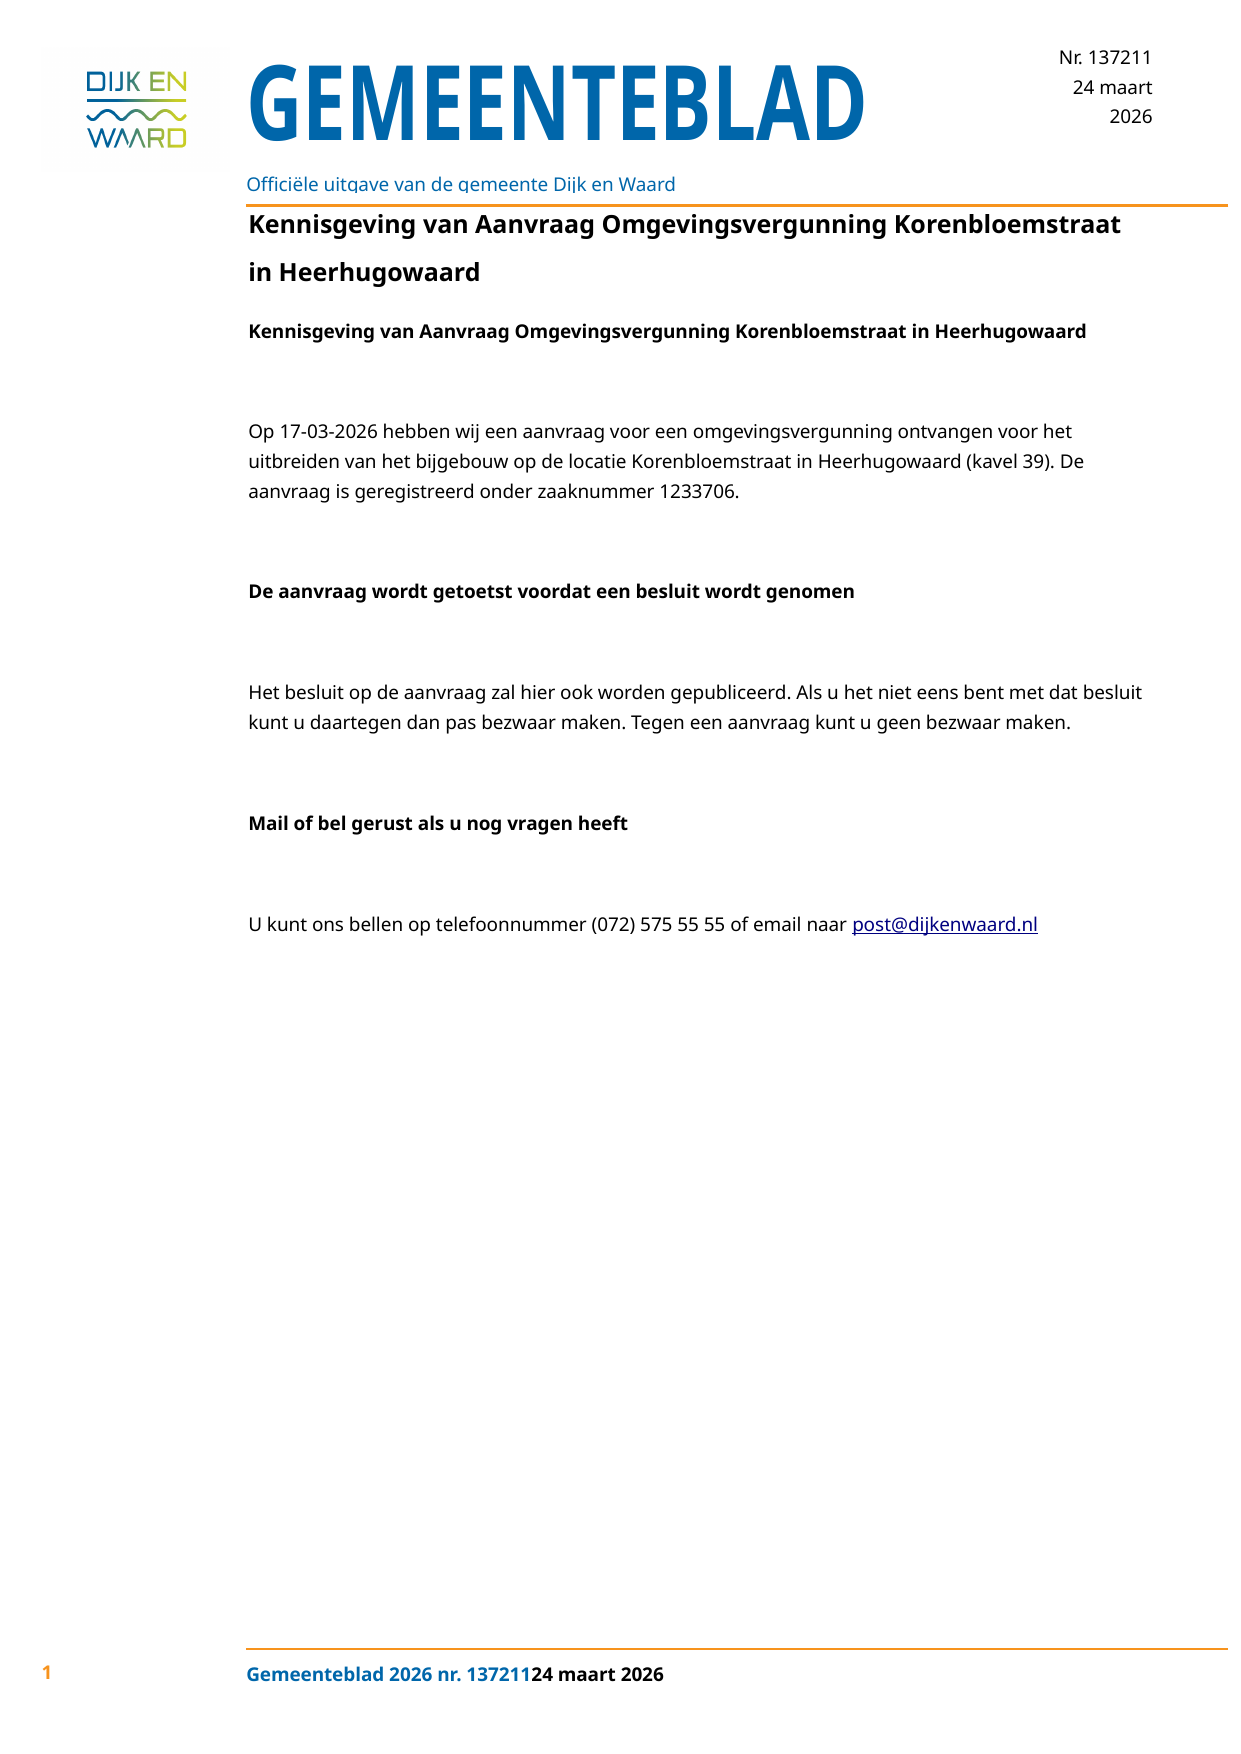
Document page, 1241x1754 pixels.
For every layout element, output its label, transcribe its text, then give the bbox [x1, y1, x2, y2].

text De aanvraag wordt getoetst voordat een besluit wordt genomen [248, 579, 1152, 604]
text U kunt ons bellen op telefoonnummer (072) 575 55 55 of email naar post@dijkenwaard.nl [248, 911, 1152, 937]
text Op 17-03-2026 hebben wij een aanvraag voor een omgevingsvergunning ontvangen voor het uitbreiden van het bijgebouw op de locatie Korenbloemstraat in Heerhugowaard (kavel 39). De aanvraag is geregistreerd onder zaaknummer 1233706. [248, 419, 1152, 504]
text Kennisgeving van Aanvraag Omgevingsvergunning Korenbloemstraat in Heerhugowaard [248, 207, 1152, 288]
text Kennisgeving van Aanvraag Omgevingsvergunning Korenbloemstraat in Heerhugowaard [248, 318, 1152, 344]
text Mail of bel gerust als u nog vragen heeft [248, 810, 1152, 836]
picture [41, 47, 231, 172]
text Het besluit op de aanvraag zal hier ook worden gepubliceerd. Als u het niet eens bent met dat besluit kunt u daartegen dan pas bezwaar maken. Tegen een aanvraag kunt u geen bezwaar maken. [248, 679, 1152, 735]
